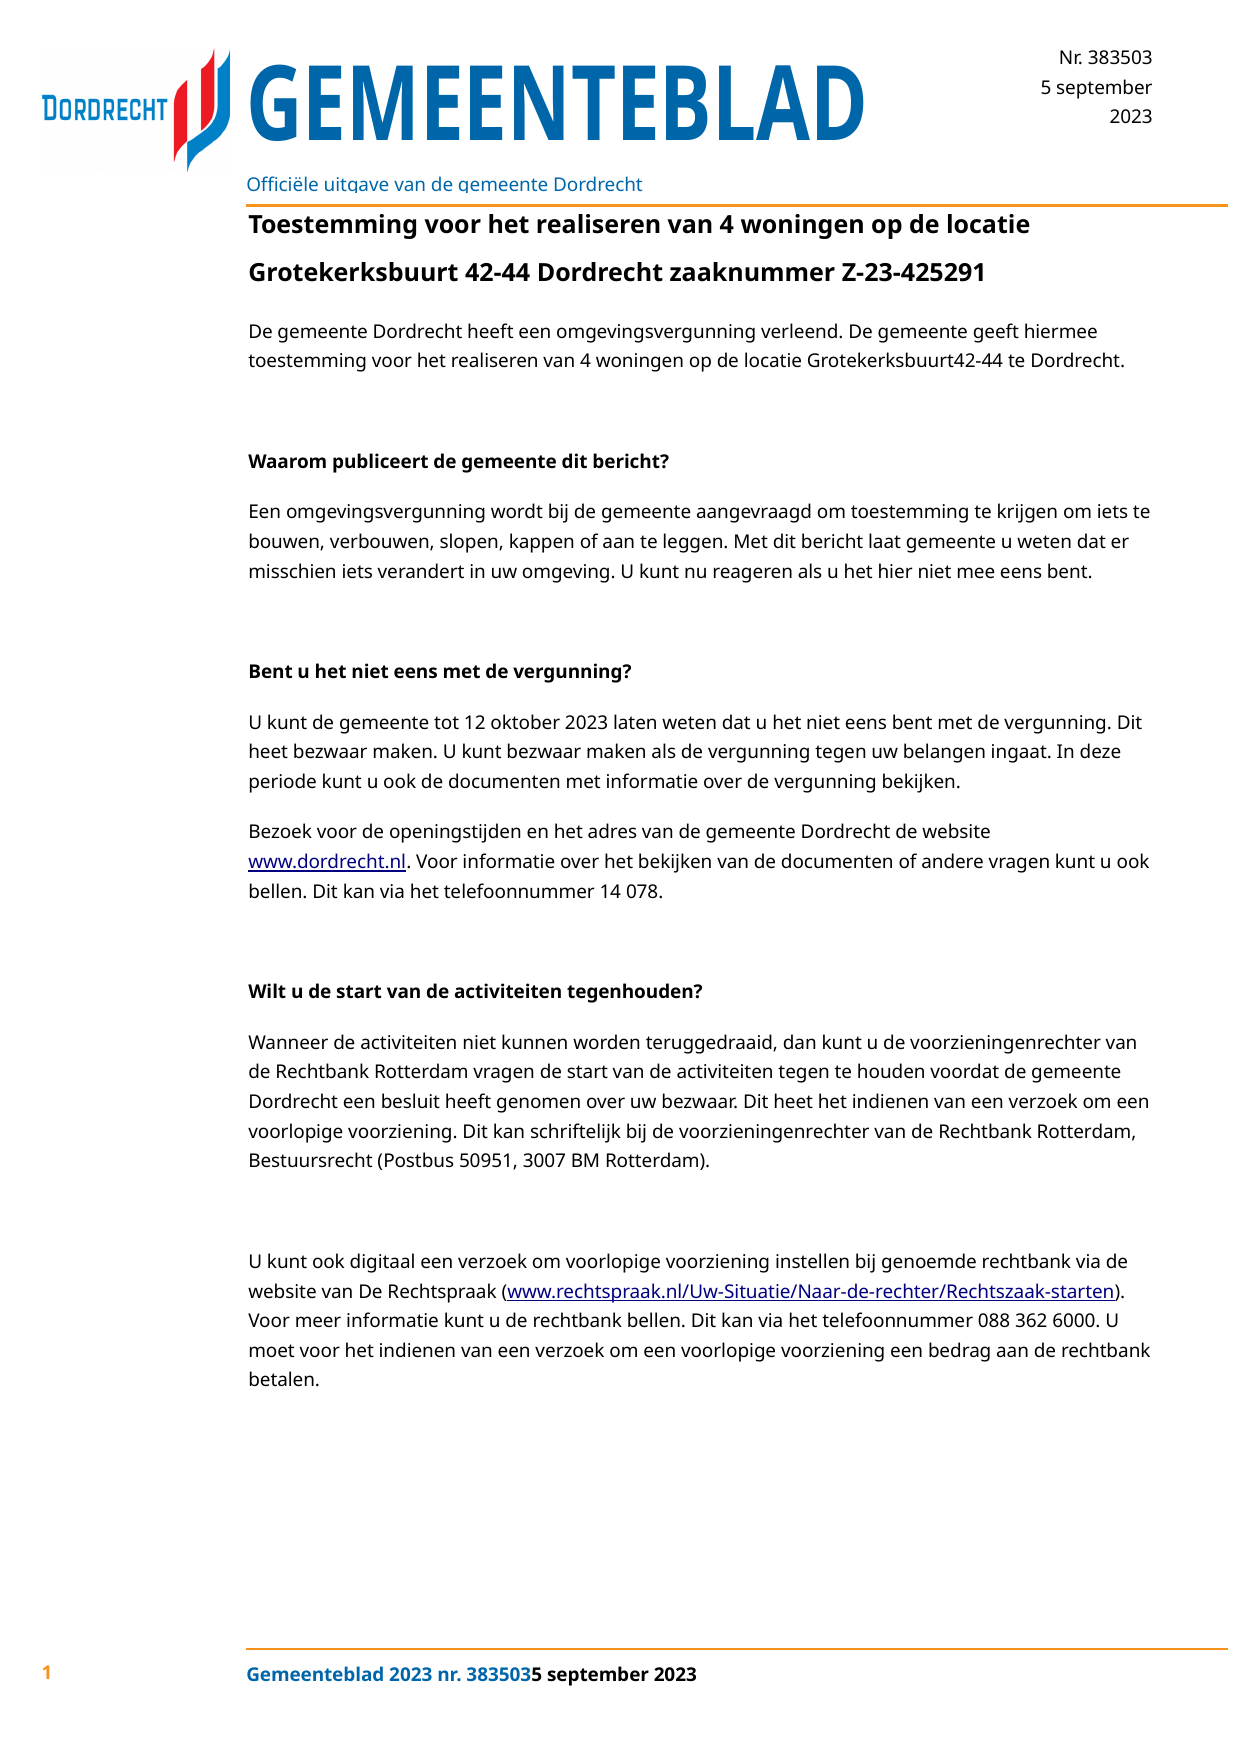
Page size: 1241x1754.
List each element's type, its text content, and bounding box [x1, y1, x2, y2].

text Waarom publiceert de gemeente dit bericht? [248, 448, 1152, 474]
text U kunt de gemeente tot 12 oktober 2023 laten weten dat u het niet eens bent met de vergunning. Dit heet bezwaar maken. U kunt bezwaar maken als de vergunning tegen uw belangen ingaat. In deze periode kunt u ook de documenten met informatie over de vergunning bekijken. [248, 709, 1152, 794]
text Een omgevingsvergunning wordt bij de gemeente aangevraagd om toestemming te krijgen om iets te bouwen, verbouwen, slopen, kappen of aan te leggen. Met dit bericht laat gemeente u weten dat er misschien iets verandert in uw omgeving. U kunt nu reageren als u het hier niet mee eens bent. [248, 499, 1152, 584]
text De gemeente Dordrecht heeft een omgevingsvergunning verleend. De gemeente geeft hiermee toestemming voor het realiseren van 4 woningen op de locatie Grotekerksbuurt42-44 te Dordrecht. [248, 318, 1152, 373]
text U kunt ook digitaal een verzoek om voorlopige voorziening instellen bij genoemde rechtbank via de website van De Rechtspraak (www.rechtspraak.nl/Uw-Situatie/Naar-de-rechter/Rechtszaak-starten). Voor meer informatie kunt u de rechtbank bellen. Dit kan via het telefoonnummer 088 362 6000. U moet voor het indienen van een verzoek om een voorlopige voorziening een bedrag aan de rechtbank betalen. [248, 1248, 1152, 1392]
text Toestemming voor het realiseren van 4 woningen op de locatie Grotekerksbuurt 42-44 Dordrecht zaaknummer Z-23-425291 [248, 207, 1152, 288]
text Wanneer de activiteiten niet kunnen worden teruggedraaid, dan kunt u de voorzieningenrechter van de Rechtbank Rotterdam vragen de start van de activiteiten tegen te houden voordat de gemeente Dordrecht een besluit heeft genomen over uw bezwaar. Dit heet het indienen van een verzoek om een voorlopige voorziening. Dit kan schriftelijk bij de voorzieningenrechter van de Rechtbank Rotterdam, Bestuursrecht (Postbus 50951, 3007 BM Rotterdam). [248, 1029, 1152, 1173]
picture [41, 47, 231, 172]
text Bent u het niet eens met de vergunning? [248, 659, 1152, 684]
text Bezoek voor de openingstijden en het adres van de gemeente Dordrecht de website www.dordrecht.nl. Voor informatie over het bekijken van de documenten of andere vragen kunt u ook bellen. Dit kan via het telefoonnummer 14 078. [248, 819, 1152, 904]
text Wilt u de start van de activiteiten tegenhouden? [248, 979, 1152, 1004]
